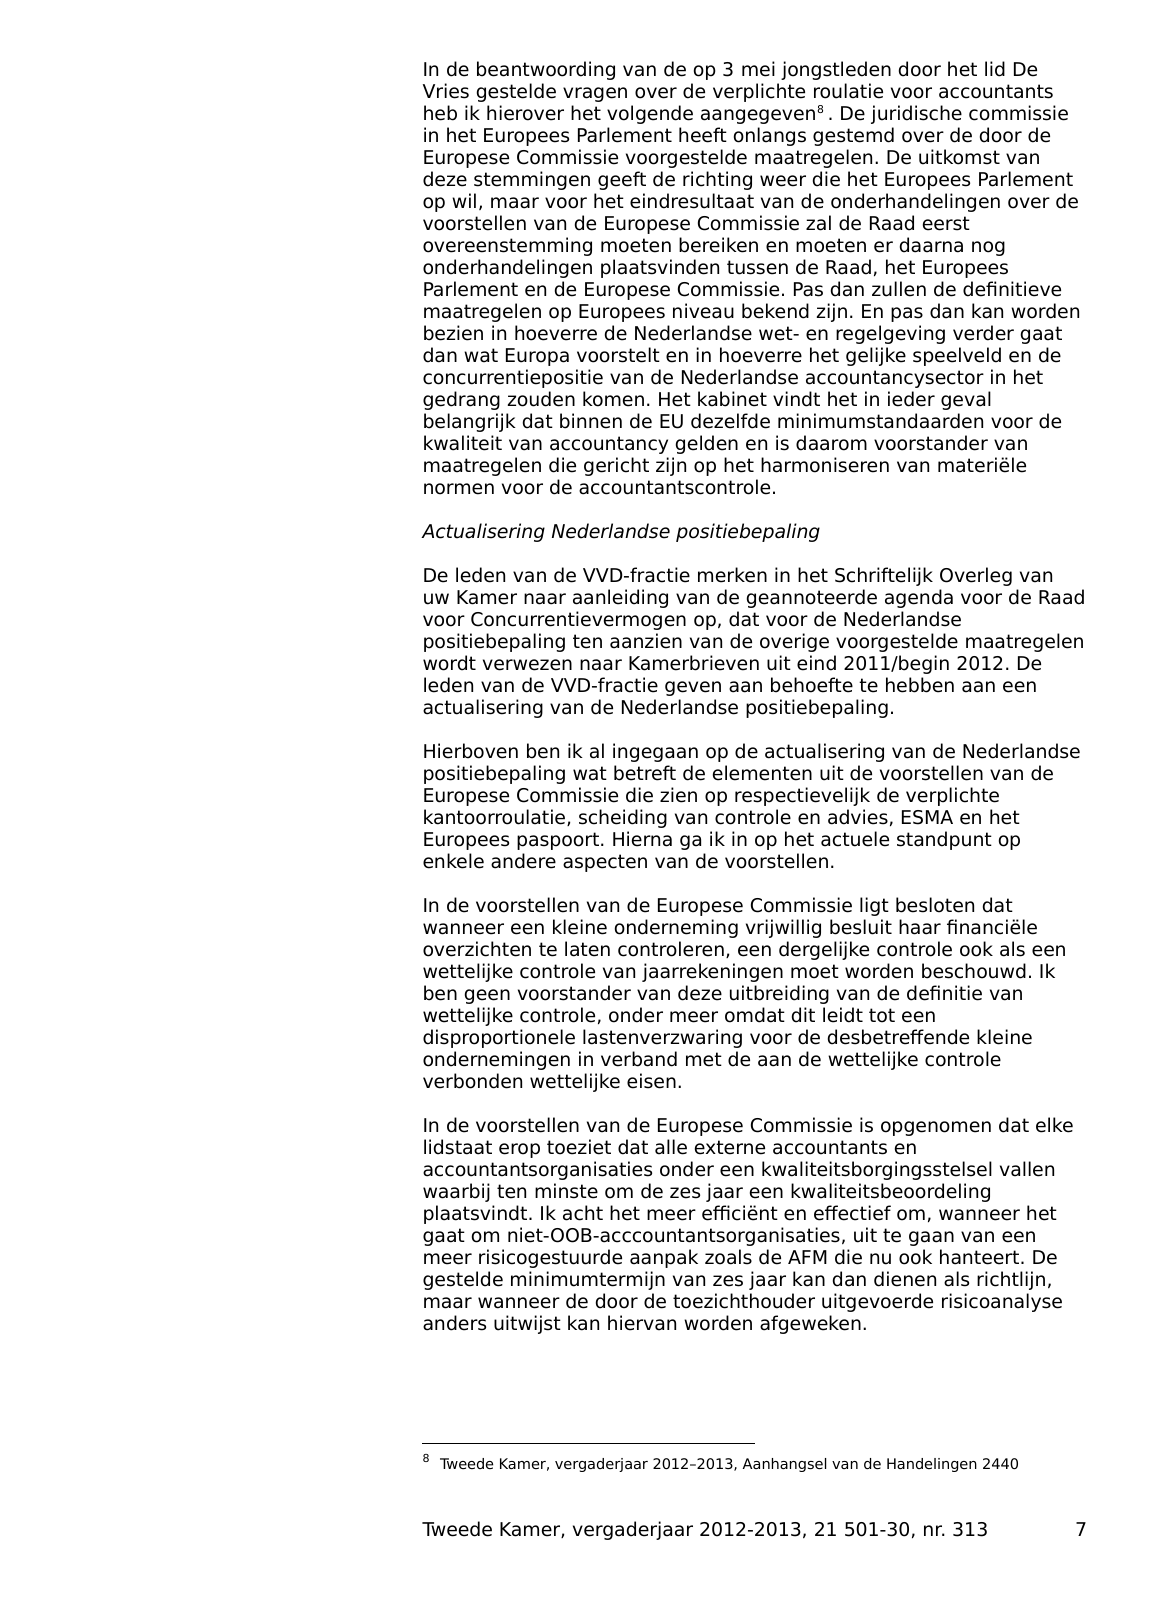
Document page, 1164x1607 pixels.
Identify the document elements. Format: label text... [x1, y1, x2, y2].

text Tweede Kamer, vergaderjaar 2012–2013, Aanhangsel van de Handelingen 2440 [422, 1452, 1087, 1474]
text In de voorstellen van de Europese Commissie is opgenomen dat elke lidstaat erop toeziet dat alle externe accountants en accountantsorganisaties onder een kwaliteitsborgingsstelsel vallen waarbij ten minste om de zes jaar een kwaliteitsbeoordeling plaatsvindt. Ik acht het meer efficiënt en effectief om, wanneer het gaat om niet-OOB-acccountantsorganisaties, uit te gaan van een meer risicogestuurde aanpak zoals de AFM die nu ook hanteert. De gestelde minimumtermijn van zes jaar kan dan dienen als richtlijn, maar wanneer de door de toezichthouder uitgevoerde risicoanalyse anders uitwijst kan hiervan worden afgeweken. [422, 1115, 1087, 1335]
text Hierboven ben ik al ingegaan op de actualisering van de Nederlandse positiebepaling wat betreft de elementen uit de voorstellen van de Europese Commissie die zien op respectievelijk de verplichte kantoorroulatie, scheiding van controle en advies, ESMA en het Europees paspoort. Hierna ga ik in op het actuele standpunt op enkele andere aspecten van de voorstellen. [422, 741, 1087, 873]
text In de voorstellen van de Europese Commissie ligt besloten dat wanneer een kleine onderneming vrijwillig besluit haar financiële overzichten te laten controleren, een dergelijke controle ook als een wettelijke controle van jaarrekeningen moet worden beschouwd. Ik ben geen voorstander van deze uitbreiding van de definitie van wettelijke controle, onder meer omdat dit leidt tot een disproportionele lastenverzwaring voor de desbetreffende kleine ondernemingen in verband met de aan de wettelijke controle verbonden wettelijke eisen. [422, 895, 1087, 1093]
text In de beantwoording van de op 3 mei jongstleden door het lid De Vries gestelde vragen over de verplichte roulatie voor accountants heb ik hierover het volgende aangegeven. De juridische commissie in het Europees Parlement heeft onlangs gestemd over de door de Europese Commissie voorgestelde maatregelen. De uitkomst van deze stemmingen geeft de richting weer die het Europees Parlement op wil, maar voor het eindresultaat van de onderhandelingen over de voorstellen van de Europese Commissie zal de Raad eerst overeenstemming moeten bereiken en moeten er daarna nog onderhandelingen plaatsvinden tussen de Raad, het Europees Parlement en de Europese Commissie. Pas dan zullen de definitieve maatregelen op Europees niveau bekend zijn. En pas dan kan worden bezien in hoeverre de Nederlandse wet- en regelgeving verder gaat dan wat Europa voorstelt en in hoeverre het gelijke speelveld en de concurrentiepositie van de Nederlandse accountancysector in het gedrang zouden komen. Het kabinet vindt het in ieder geval belangrijk dat binnen de EU dezelfde minimumstandaarden voor de kwaliteit van accountancy gelden en is daarom voorstander van maatregelen die gericht zijn op het harmoniseren van materiële normen voor de accountantscontrole. [422, 59, 1087, 499]
subtitle Actualisering Nederlandse positiebepaling [422, 521, 1087, 543]
text De leden van de VVD-fractie merken in het Schriftelijk Overleg van uw Kamer naar aanleiding van de geannoteerde agenda voor de Raad voor Concurrentievermogen op, dat voor de Nederlandse positiebepaling ten aanzien van de overige voorgestelde maatregelen wordt verwezen naar Kamerbrieven uit eind 2011/begin 2012. De leden van de VVD-fractie geven aan behoefte te hebben aan een actualisering van de Nederlandse positiebepaling. [422, 565, 1087, 719]
